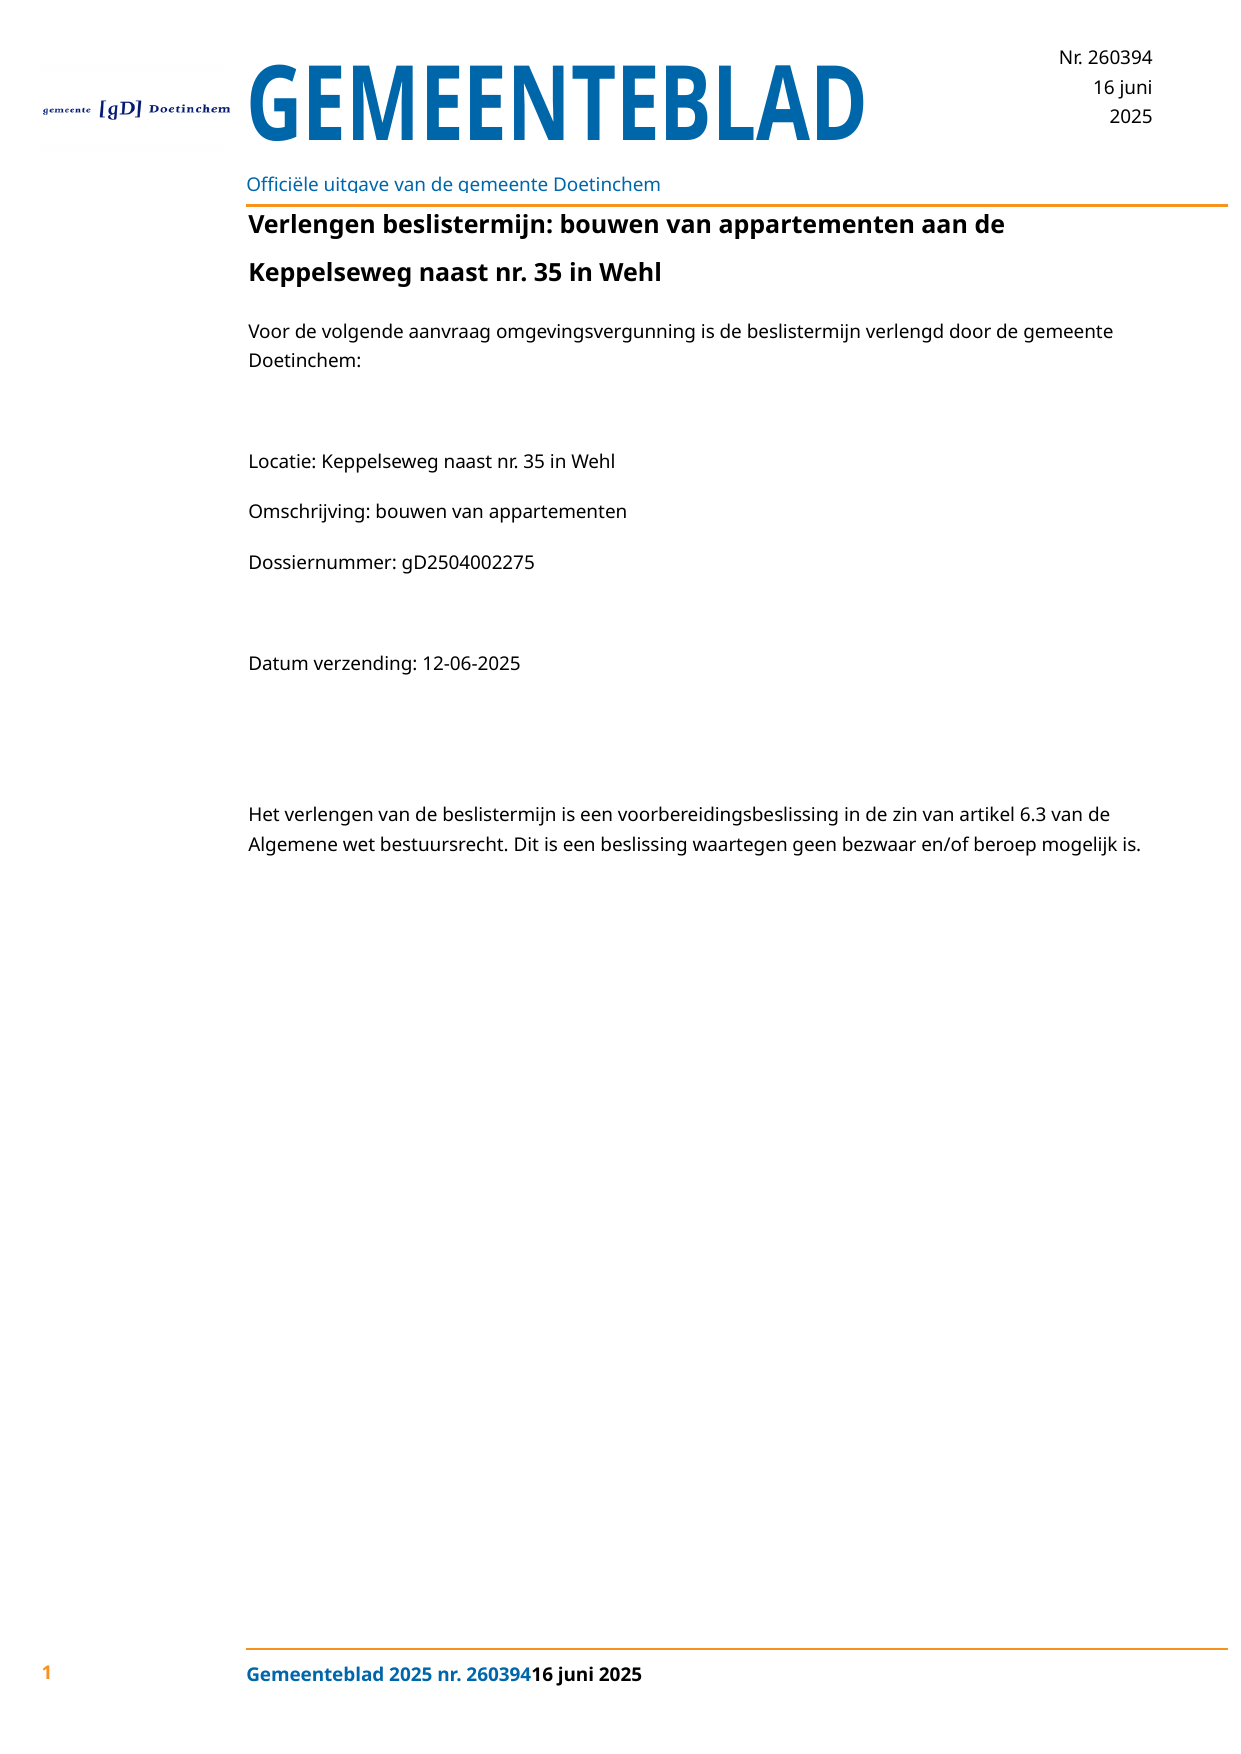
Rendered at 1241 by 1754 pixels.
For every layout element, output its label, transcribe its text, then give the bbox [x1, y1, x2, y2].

text Dossiernummer: gD2504002275 [248, 549, 1152, 575]
text Verlengen beslistermijn: bouwen van appartementen aan de Keppelseweg naast nr. 35 in Wehl [248, 207, 1152, 288]
text Omschrijving: bouwen van appartementen [248, 499, 1152, 524]
picture [41, 47, 231, 172]
text Het verlengen van de beslistermijn is een voorbereidingsbeslissing in de zin van artikel 6.3 van de Algemene wet bestuursrecht. Dit is een beslissing waartegen geen bezwaar en/of beroep mogelijk is. [248, 801, 1152, 857]
text Voor de volgende aanvraag omgevingsvergunning is de beslistermijn verlengd door de gemeente Doetinchem: [248, 318, 1152, 373]
text Datum verzending: 12-06-2025 [248, 650, 1152, 676]
text Locatie: Keppelseweg naast nr. 35 in Wehl [248, 448, 1152, 474]
